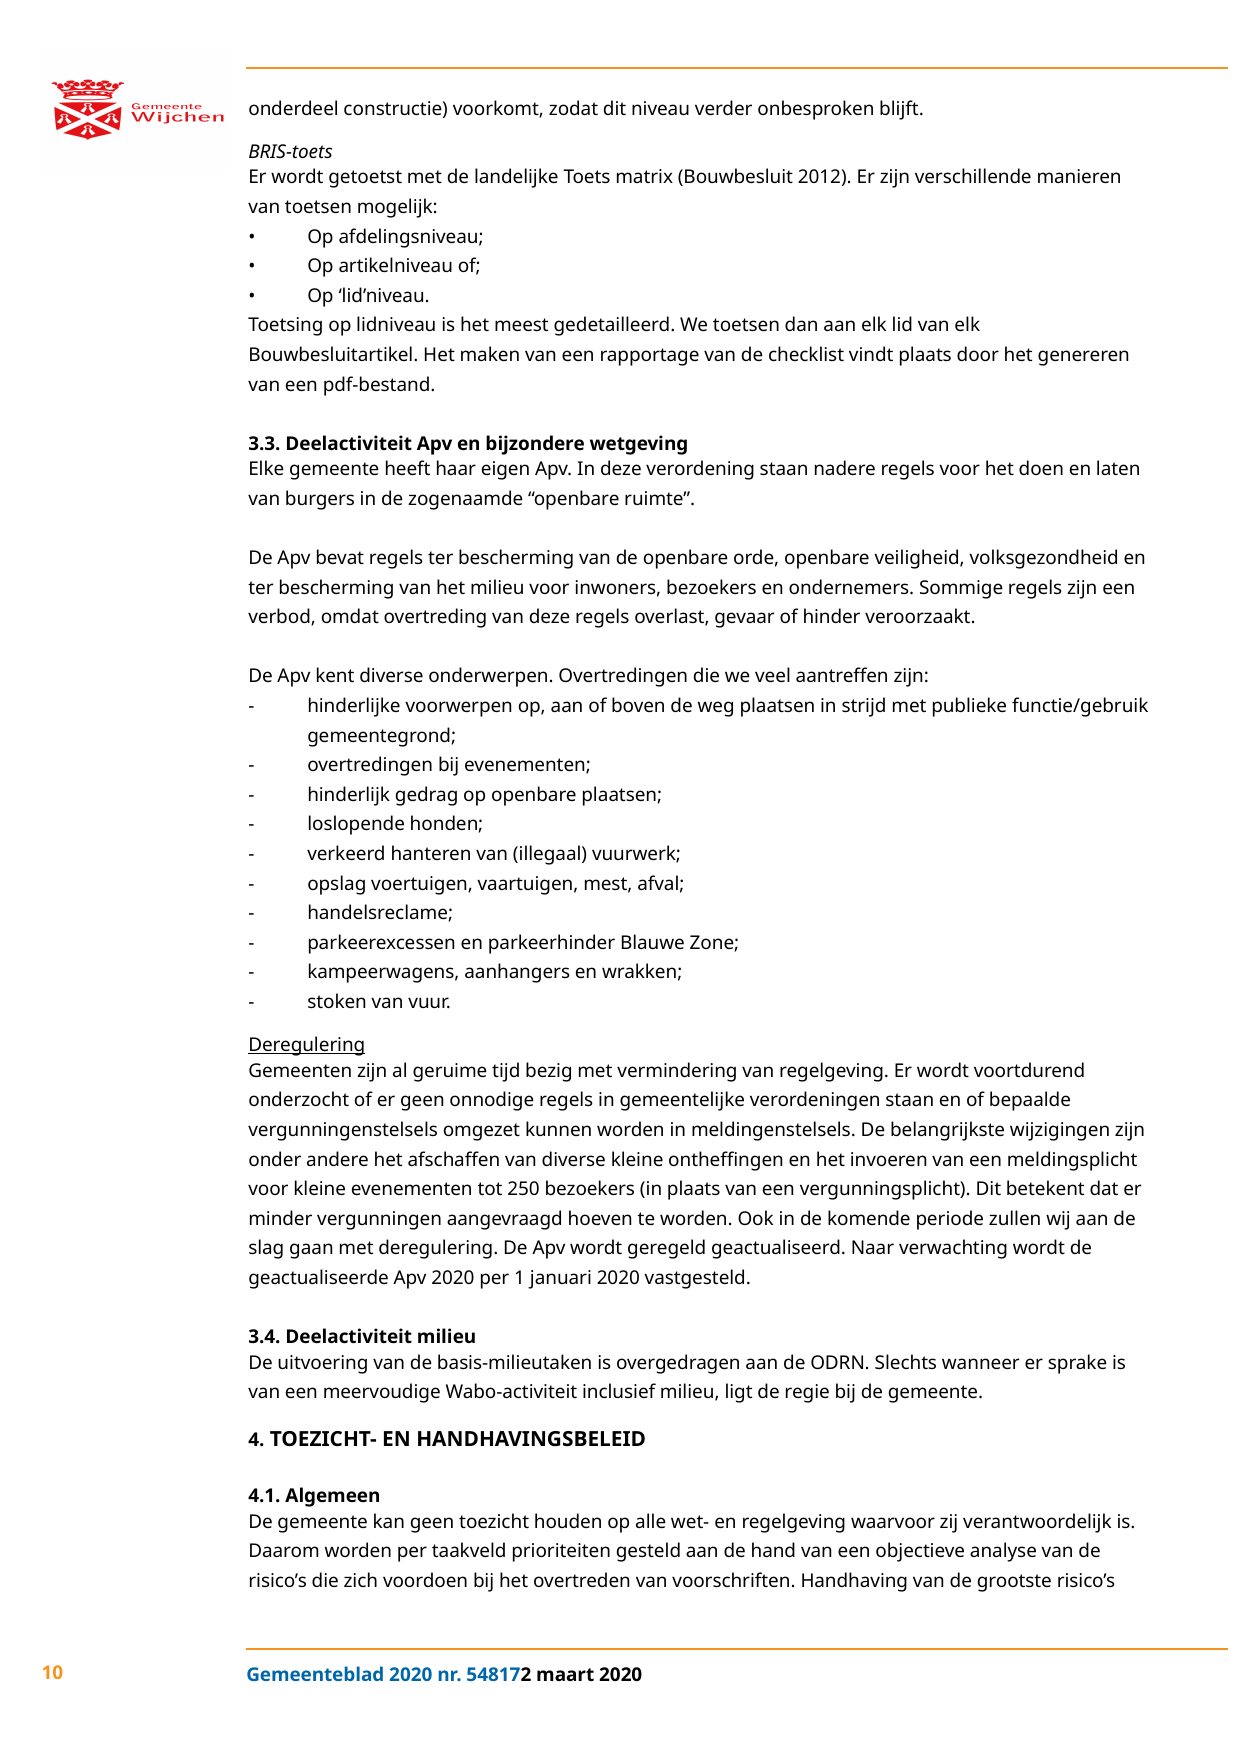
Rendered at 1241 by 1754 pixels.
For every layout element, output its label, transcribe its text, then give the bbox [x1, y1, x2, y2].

text Er wordt getoetst met de landelijke Toets matrix (Bouwbesluit 2012). Er zijn verschillende manieren van toetsen mogelijk: [248, 164, 1152, 219]
picture [41, 47, 231, 172]
list stoken van vuur. [248, 988, 1152, 1014]
text De gemeente kan geen toezicht houden op alle wet- en regelgeving waarvoor zij verantwoordelijk is. Daarom worden per taakveld prioriteiten gesteld aan de hand van een objectieve analyse van de risico’s die zich voordoen bij het overtreden van voorschriften. Handhaving van de grootste risico’s [248, 1508, 1152, 1593]
text De Apv bevat regels ter bescherming van de openbare orde, openbare veiligheid, volksgezondheid en ter bescherming van het milieu voor inwoners, bezoekers en ondernemers. Sommige regels zijn een verbod, omdat overtreding van deze regels overlast, gevaar of hinder veroorzaakt. [248, 544, 1152, 629]
text 4.1. Algemeen [248, 1482, 1152, 1508]
text Elke gemeente heeft haar eigen Apv. In deze verordening staan nadere regels voor het doen en laten van burgers in de zogenaamde “openbare ruimte”. [248, 456, 1152, 511]
list verkeerd hanteren van (illegaal) vuurwerk; [248, 840, 1152, 866]
text 3.3. Deelactiviteit Apv en bijzondere wetgeving [248, 430, 1152, 456]
list Op artikelniveau of; [248, 252, 1152, 278]
text onderdeel constructie) voorkomt, zodat dit niveau verder onbesproken blijft. [248, 95, 1152, 121]
list kampeerwagens, aanhangers en wrakken; [248, 958, 1152, 984]
list Op afdelingsniveau; [248, 223, 1152, 248]
text De Apv kent diverse onderwerpen. Overtredingen die we veel aantreffen zijn: [248, 663, 1152, 688]
text 4. TOEZICHT- EN HANDHAVINGSBELEID [248, 1424, 1152, 1453]
text De uitvoering van de basis-milieutaken is overgedragen aan de ODRN. Slechts wanneer er sprake is van een meervoudige Wabo-activiteit inclusief milieu, ligt de regie bij de gemeente. [248, 1349, 1152, 1404]
text Deregulering [248, 1031, 1152, 1057]
list opslag voertuigen, vaartuigen, mest, afval; [248, 870, 1152, 896]
list parkeerexcessen en parkeerhinder Blauwe Zone; [248, 929, 1152, 955]
text Gemeenten zijn al geruime tijd bezig met vermindering van regelgeving. Er wordt voortdurend onderzocht of er geen onnodige regels in gemeentelijke verordeningen staan en of bepaalde vergunningenstelsels omgezet kunnen worden in meldingenstelsels. De belangrijkste wijzigingen zijn onder andere het afschaffen van diverse kleine ontheffingen en het invoeren van een meldingsplicht voor kleine evenementen tot 250 bezoekers (in plaats van een vergunningsplicht). Dit betekent dat er minder vergunningen aangevraagd hoeven te worden. Ook in de komende periode zullen wij aan de slag gaan met deregulering. De Apv wordt geregeld geactualiseerd. Naar verwachting wordt de geactualiseerde Apv 2020 per 1 januari 2020 vastgesteld. [248, 1057, 1152, 1290]
text BRIS-toets [248, 138, 1152, 164]
list Op ‘lid’niveau. [248, 282, 1152, 308]
text 3.4. Deelactiviteit milieu [248, 1323, 1152, 1349]
list overtredingen bij evenementen; [248, 751, 1152, 777]
list handelsreclame; [248, 899, 1152, 925]
list hinderlijk gedrag op openbare plaatsen; [248, 781, 1152, 807]
list hinderlijke voorwerpen op, aan of boven de weg plaatsen in strijd met publieke functie/gebruik gemeentegrond; [248, 692, 1152, 748]
text Toetsing op lidniveau is het meest gedetailleerd. We toetsen dan aan elk lid van elk Bouwbesluitartikel. Het maken van een rapportage van de checklist vindt plaats door het genereren van een pdf-bestand. [248, 312, 1152, 396]
list loslopende honden; [248, 811, 1152, 836]
